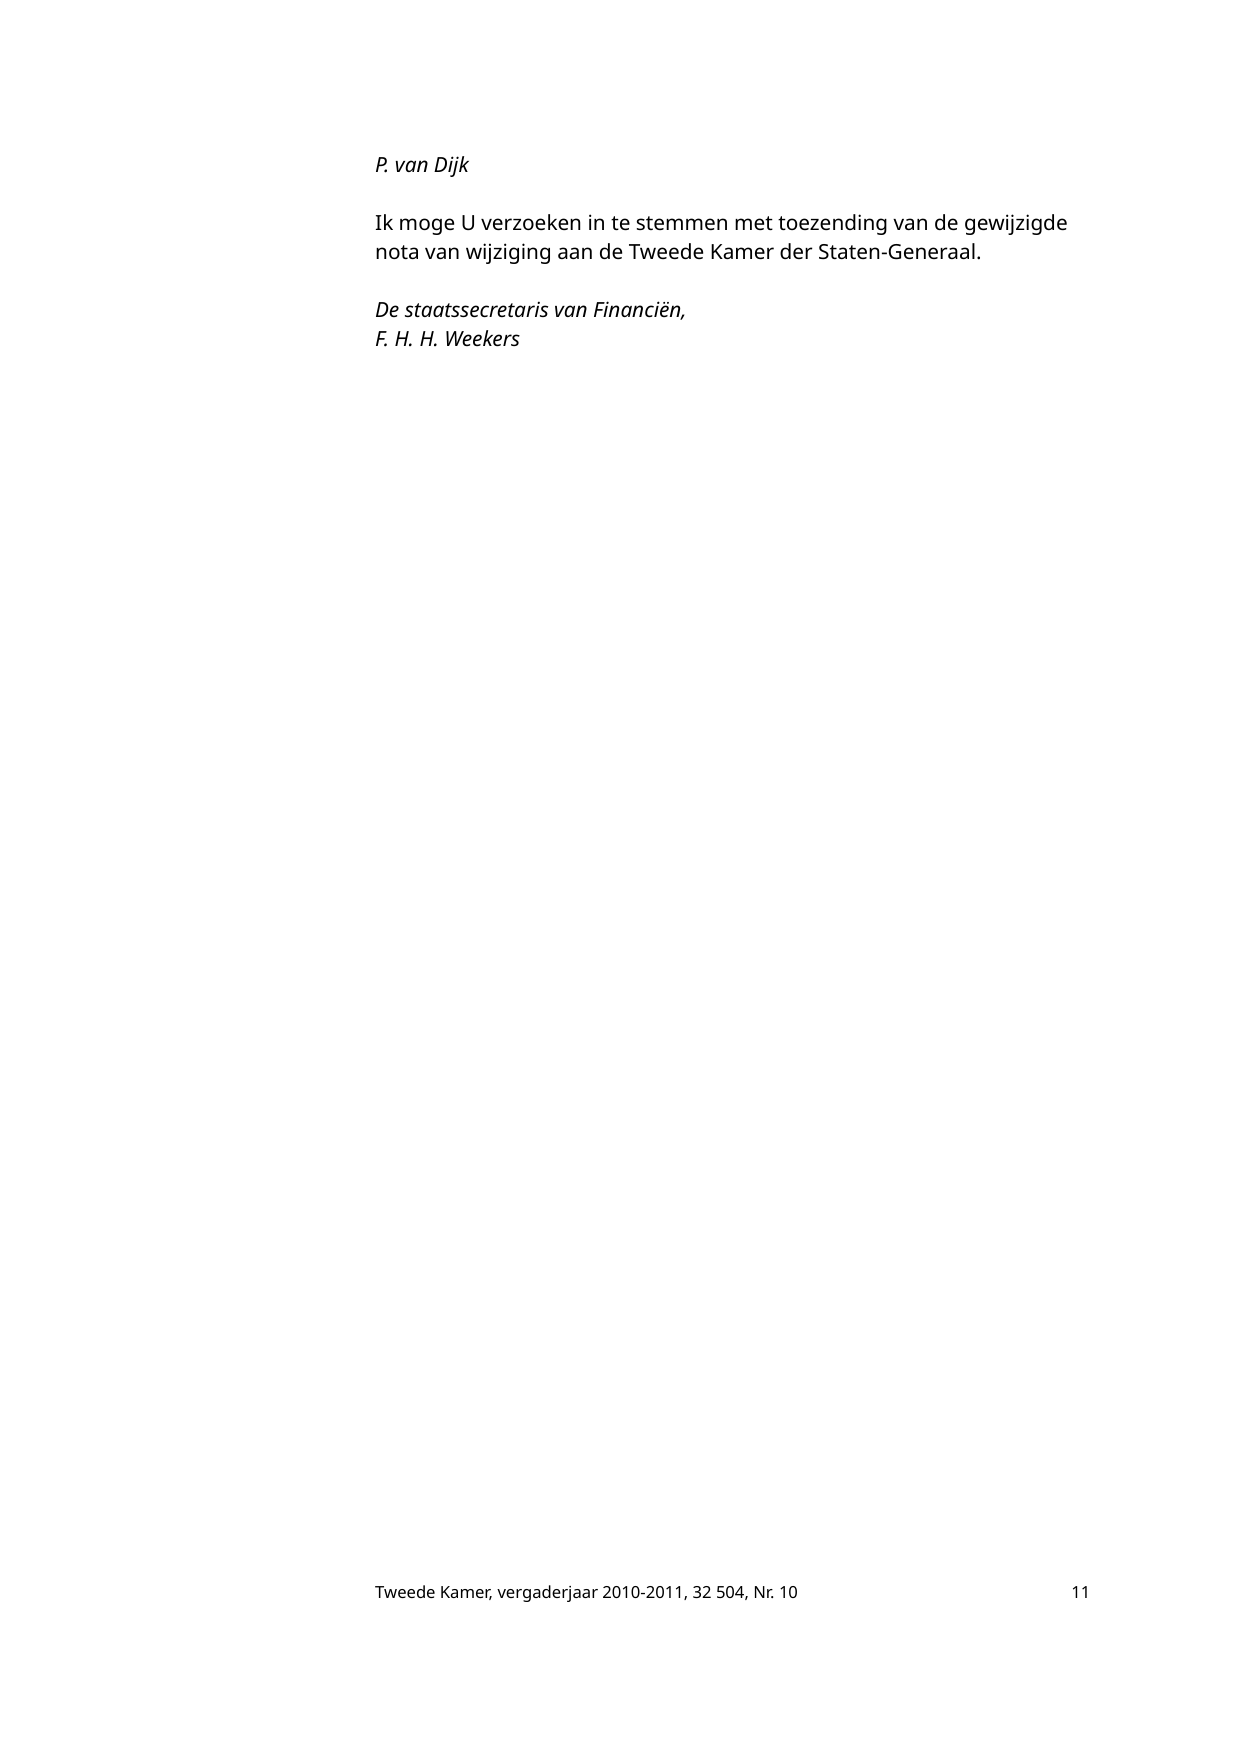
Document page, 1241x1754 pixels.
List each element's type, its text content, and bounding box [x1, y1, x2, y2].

text Ik moge U verzoeken in te stemmen met toezending van de gewijzigde nota van wijziging aan de Tweede Kamer der Staten-Generaal. [375, 208, 1090, 265]
text P. van Dijk [375, 150, 1090, 178]
text F. H. H. Weekers [375, 324, 1090, 352]
text De staatssecretaris van Financiën, [375, 295, 1090, 324]
